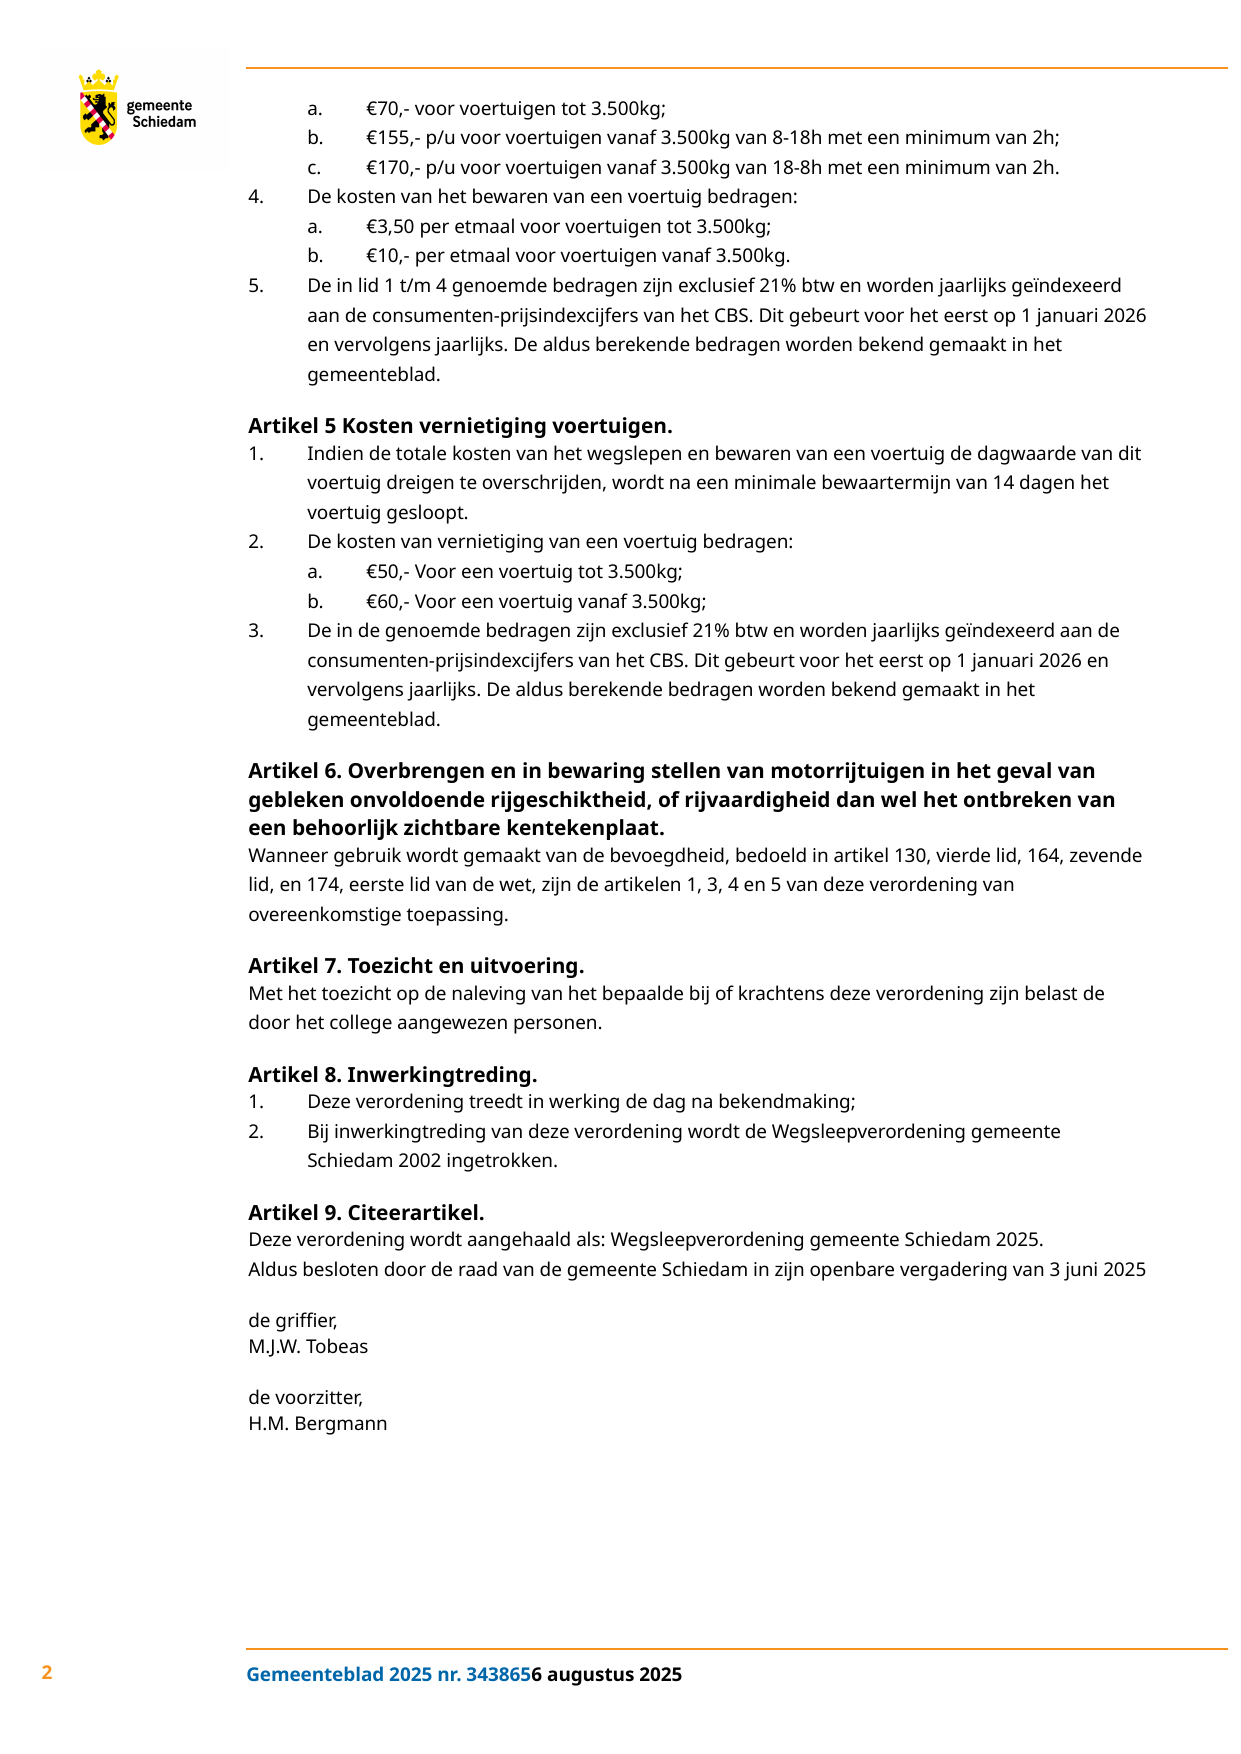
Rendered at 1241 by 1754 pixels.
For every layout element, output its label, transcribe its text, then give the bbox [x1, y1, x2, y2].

text Met het toezicht op de naleving van het bepaalde bij of krachtens deze verordening zijn belast de door het college aangewezen personen. [248, 980, 1152, 1035]
list €60,- Voor een voertuig vanaf 3.500kg; [307, 588, 1152, 613]
text Aldus besloten door de raad van de gemeente Schiedam in zijn openbare vergadering van 3 juni 2025 [248, 1256, 1152, 1282]
list Deze verordening treedt in werking de dag na bekendmaking; [248, 1088, 1152, 1114]
text M.J.W. Tobeas [248, 1333, 1152, 1359]
list €170,- p/u voor voertuigen vanaf 3.500kg van 18-8h met een minimum van 2h. [307, 154, 1152, 180]
list De kosten van het bewaren van een voertuig bedragen: [248, 183, 1152, 209]
list De kosten van vernietiging van een voertuig bedragen: [248, 529, 1152, 554]
list De in de genoemde bedragen zijn exclusief 21% btw en worden jaarlijks geïndexeerd aan de consumenten-prijsindexcijfers van het CBS. Dit gebeurt voor het eerst op 1 januari 2026 en vervolgens jaarlijks. De aldus berekende bedragen worden bekend gemaakt in het gemeenteblad. [248, 617, 1152, 732]
text Artikel 5 Kosten vernietiging voertuigen. [248, 411, 1152, 440]
list €70,- voor voertuigen tot 3.500kg; [307, 95, 1152, 121]
text Artikel 9. Citeerartikel. [248, 1198, 1152, 1226]
list De in lid 1 t/m 4 genoemde bedragen zijn exclusief 21% btw en worden jaarlijks geïndexeerd aan de consumenten-prijsindexcijfers van het CBS. Dit gebeurt voor het eerst op 1 januari 2026 en vervolgens jaarlijks. De aldus berekende bedragen worden bekend gemaakt in het gemeenteblad. [248, 272, 1152, 387]
text H.M. Bergmann [248, 1410, 1152, 1436]
text de griffier, [248, 1307, 1152, 1333]
text Deze verordening wordt aangehaald als: Wegsleepverordening gemeente Schiedam 2025. [248, 1226, 1152, 1252]
list Indien de totale kosten van het wegslepen en bewaren van een voertuig de dagwaarde van dit voertuig dreigen te overschrijden, wordt na een minimale bewaartermijn van 14 dagen het voertuig gesloopt. [248, 440, 1152, 525]
text de voorzitter, [248, 1384, 1152, 1410]
picture [41, 47, 231, 172]
list €10,- per etmaal voor voertuigen vanaf 3.500kg. [307, 243, 1152, 268]
text Artikel 7. Toezicht en uitvoering. [248, 951, 1152, 980]
list €3,50 per etmaal voor voertuigen tot 3.500kg; [307, 213, 1152, 239]
list €155,- p/u voor voertuigen vanaf 3.500kg van 8-18h met een minimum van 2h; [307, 124, 1152, 150]
list Bij inwerkingtreding van deze verordening wordt de Wegsleepverordening gemeente Schiedam 2002 ingetrokken. [248, 1118, 1152, 1173]
text Wanneer gebruik wordt gemaakt van de bevoegdheid, bedoeld in artikel 130, vierde lid, 164, zevende lid, en 174, eerste lid van de wet, zijn de artikelen 1, 3, 4 en 5 van deze verordening van overeenkomstige toepassing. [248, 842, 1152, 927]
text Artikel 8. Inwerkingtreding. [248, 1060, 1152, 1088]
list €50,- Voor een voertuig tot 3.500kg; [307, 558, 1152, 584]
text Artikel 6. Overbrengen en in bewaring stellen van motorrijtuigen in het geval van gebleken onvoldoende rijgeschiktheid, of rijvaardigheid dan wel het ontbreken van een behoorlijk zichtbare kentekenplaat. [248, 757, 1152, 842]
